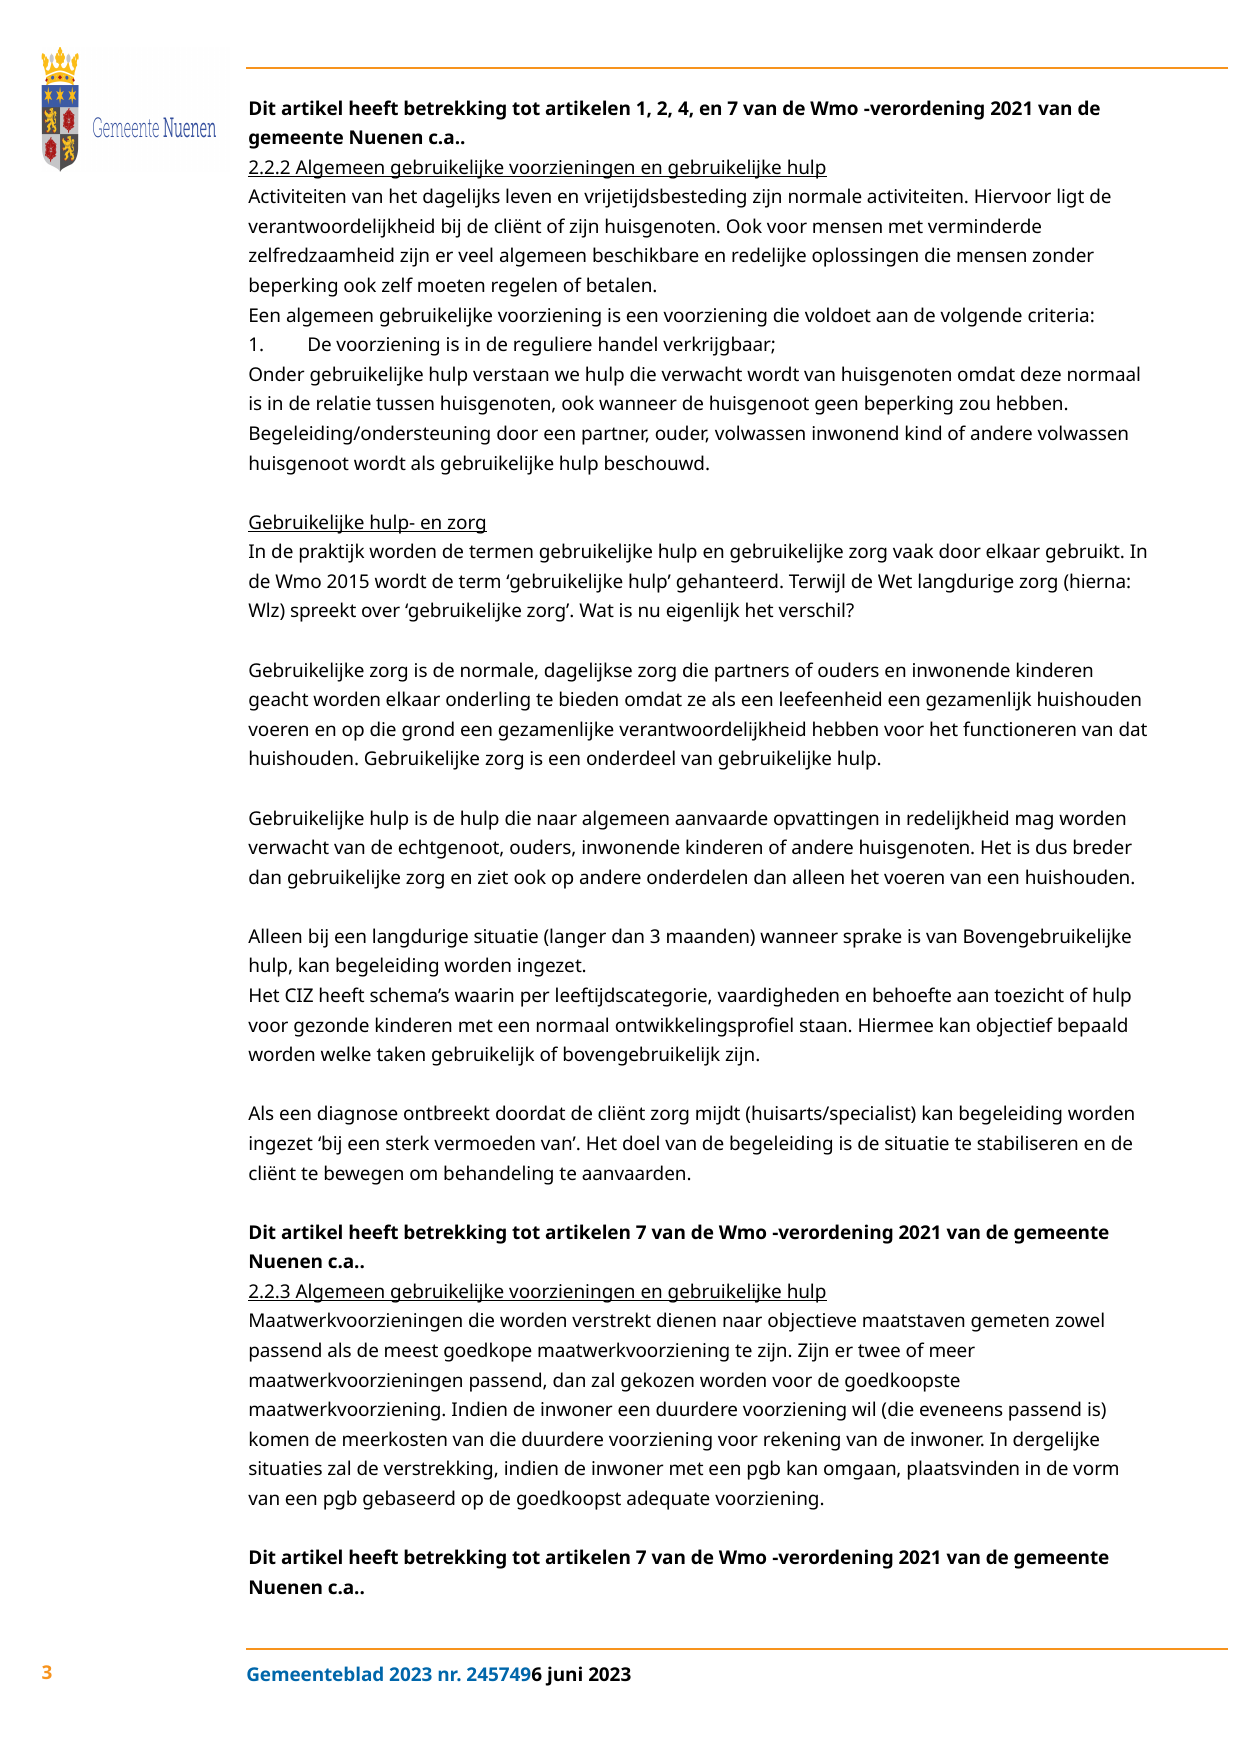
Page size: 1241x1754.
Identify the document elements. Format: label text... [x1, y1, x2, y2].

text Een algemeen gebruikelijke voorziening is een voorziening die voldoet aan de volgende criteria: [248, 302, 1152, 328]
picture [41, 47, 231, 172]
text 2.2.2 Algemeen gebruikelijke voorzieningen en gebruikelijke hulp [248, 154, 1152, 180]
text Dit artikel heeft betrekking tot artikelen 7 van de Wmo -verordening 2021 van de gemeente Nuenen c.a.. [248, 1219, 1152, 1274]
text Gebruikelijke hulp is de hulp die naar algemeen aanvaarde opvattingen in redelijkheid mag worden verwacht van de echtgenoot, ouders, inwonende kinderen of andere huisgenoten. Het is dus breder dan gebruikelijke zorg en ziet ook op andere onderdelen dan alleen het voeren van een huishouden. [248, 805, 1152, 890]
text Het CIZ heeft schema’s waarin per leeftijdscategorie, vaardigheden en behoefte aan toezicht of hulp voor gezonde kinderen met een normaal ontwikkelingsprofiel staan. Hiermee kan objectief bepaald worden welke taken gebruikelijk of bovengebruikelijk zijn. [248, 982, 1152, 1067]
text Als een diagnose ontbreekt doordat de cliënt zorg mijdt (huisarts/specialist) kan begeleiding worden ingezet ‘bij een sterk vermoeden van’. Het doel van de begeleiding is de situatie te stabiliseren en de cliënt te bewegen om behandeling te aanvaarden. [248, 1101, 1152, 1186]
text Dit artikel heeft betrekking tot artikelen 1, 2, 4, en 7 van de Wmo -verordening 2021 van de gemeente Nuenen c.a.. [248, 95, 1152, 150]
text Maatwerkvoorzieningen die worden verstrekt dienen naar objectieve maatstaven gemeten zowel passend als de meest goedkope maatwerkvoorziening te zijn. Zijn er twee of meer maatwerkvoorzieningen passend, dan zal gekozen worden voor de goedkoopste maatwerkvoorziening. Indien de inwoner een duurdere voorziening wil (die eveneens passend is) komen de meerkosten van die duurdere voorziening voor rekening van de inwoner. In dergelijke situaties zal de verstrekking, indien de inwoner met een pgb kan omgaan, plaatsvinden in de vorm van een pgb gebaseerd op de goedkoopst adequate voorziening. [248, 1308, 1152, 1511]
text Onder gebruikelijke hulp verstaan we hulp die verwacht wordt van huisgenoten omdat deze normaal is in de relatie tussen huisgenoten, ook wanneer de huisgenoot geen beperking zou hebben. Begeleiding/ondersteuning door een partner, ouder, volwassen inwonend kind of andere volwassen huisgenoot wordt als gebruikelijke hulp beschouwd. [248, 361, 1152, 476]
text Gebruikelijke zorg is de normale, dagelijkse zorg die partners of ouders en inwonende kinderen geacht worden elkaar onderling te bieden omdat ze als een leefeenheid een gezamenlijk huishouden voeren en op die grond een gezamenlijke verantwoordelijkheid hebben voor het functioneren van dat huishouden. Gebruikelijke zorg is een onderdeel van gebruikelijke hulp. [248, 657, 1152, 771]
list De voorziening is in de reguliere handel verkrijgbaar; [248, 331, 1152, 357]
text Activiteiten van het dagelijks leven en vrijetijdsbesteding zijn normale activiteiten. Hiervoor ligt de verantwoordelijkheid bij de cliënt of zijn huisgenoten. Ook voor mensen met verminderde zelfredzaamheid zijn er veel algemeen beschikbare en redelijke oplossingen die mensen zonder beperking ook zelf moeten regelen of betalen. [248, 183, 1152, 298]
text 2.2.3 Algemeen gebruikelijke voorzieningen en gebruikelijke hulp [248, 1278, 1152, 1304]
text In de praktijk worden de termen gebruikelijke hulp en gebruikelijke zorg vaak door elkaar gebruikt. In de Wmo 2015 wordt de term ‘gebruikelijke hulp’ gehanteerd. Terwijl de Wet langdurige zorg (hierna: Wlz) spreekt over ‘gebruikelijke zorg’. Wat is nu eigenlijk het verschil? [248, 538, 1152, 623]
text Gebruikelijke hulp- en zorg [248, 509, 1152, 535]
text Dit artikel heeft betrekking tot artikelen 7 van de Wmo -verordening 2021 van de gemeente Nuenen c.a.. [248, 1544, 1152, 1600]
text Alleen bij een langdurige situatie (langer dan 3 maanden) wanneer sprake is van Bovengebruikelijke hulp, kan begeleiding worden ingezet. [248, 923, 1152, 978]
